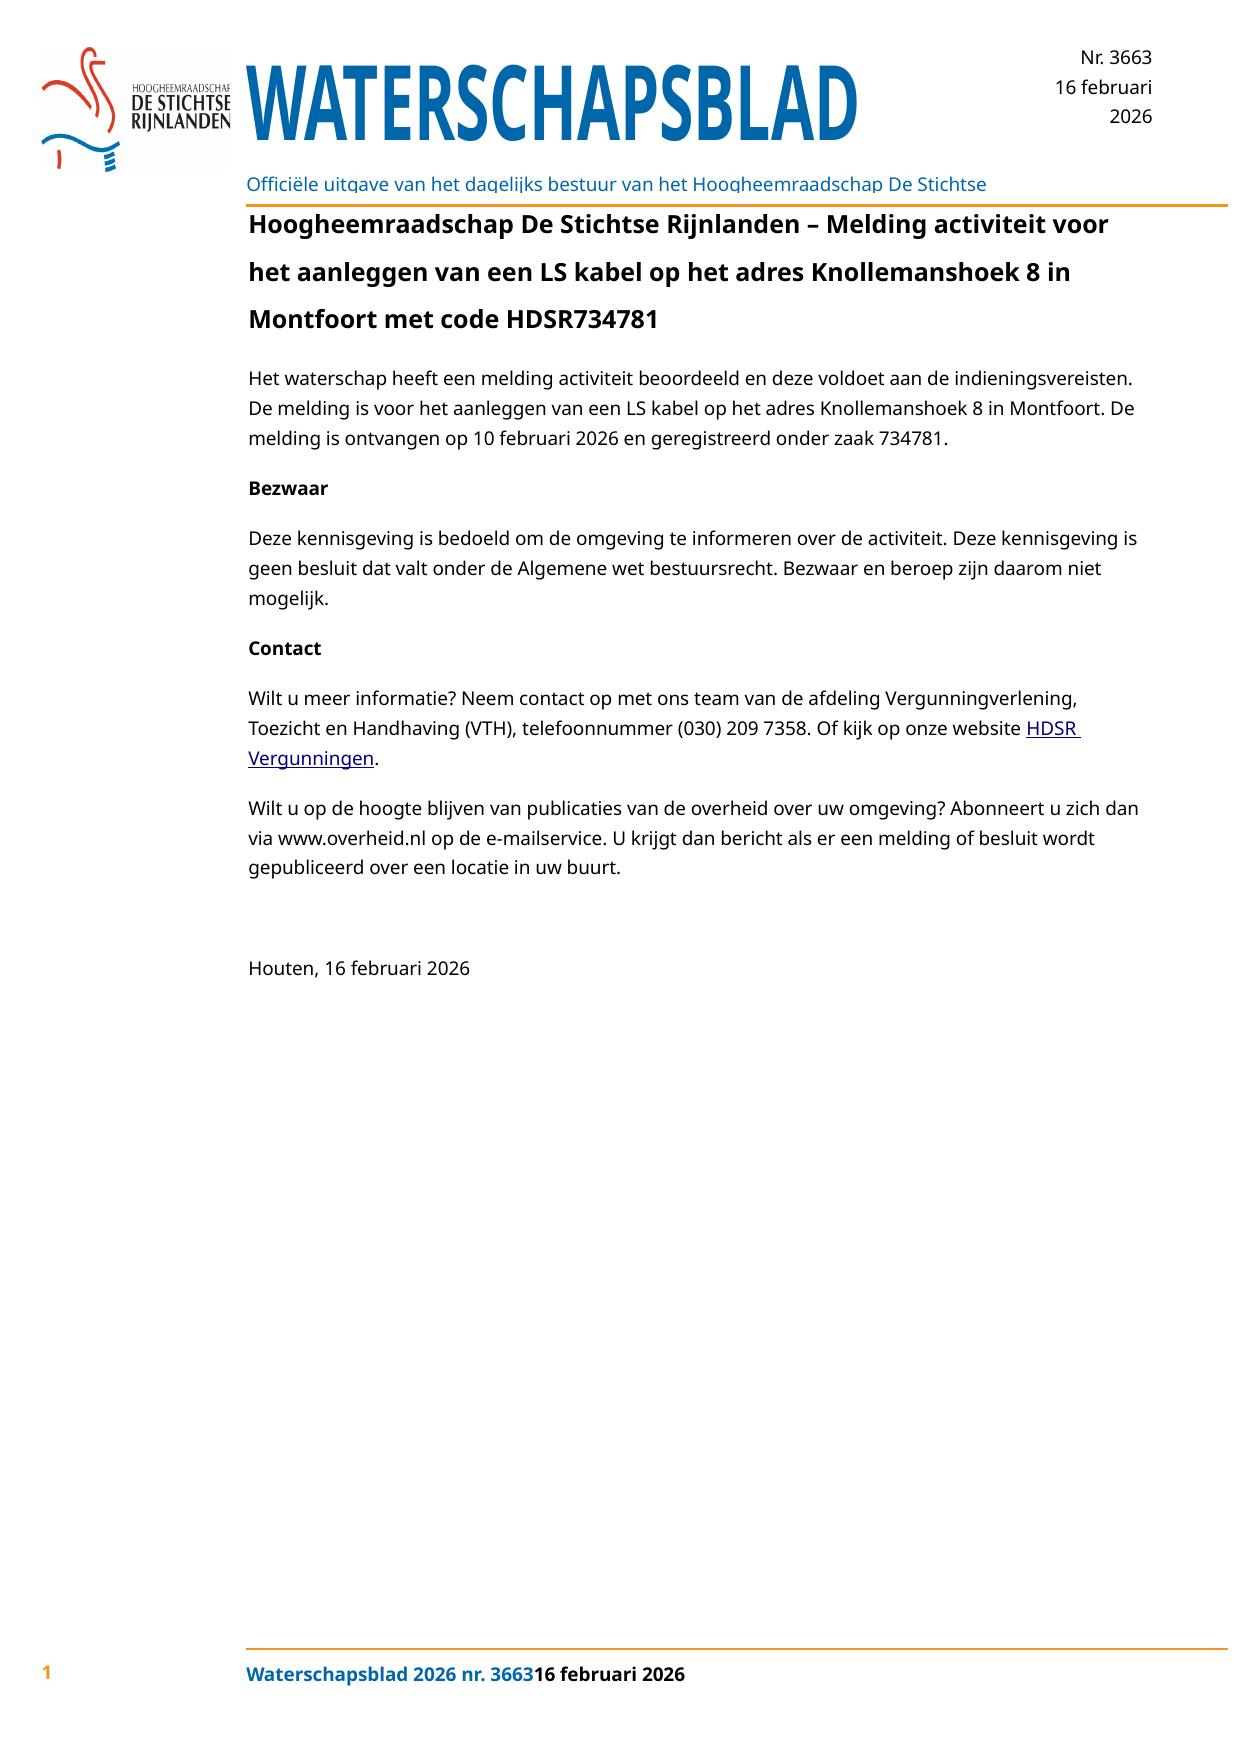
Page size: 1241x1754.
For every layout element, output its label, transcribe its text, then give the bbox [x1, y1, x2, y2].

text Wilt u op de hoogte blijven van publicaties van de overheid over uw omgeving? Abonneert u zich dan via www.overheid.nl op de e-mailservice. U krijgt dan bericht als er een melding of besluit wordt gepubliceerd over een locatie in uw buurt. [248, 795, 1152, 880]
picture [41, 47, 231, 172]
text Deze kennisgeving is bedoeld om de omgeving te informeren over de activiteit. Deze kennisgeving is geen besluit dat valt onder de Algemene wet bestuursrecht. Bezwaar en beroep zijn daarom niet mogelijk. [248, 526, 1152, 610]
text Het waterschap heeft een melding activiteit beoordeeld en deze voldoet aan de indieningsvereisten. De melding is voor het aanleggen van een LS kabel op het adres Knollemanshoek 8 in Montfoort. De melding is ontvangen op 10 februari 2026 en geregistreerd onder zaak 734781. [248, 366, 1152, 450]
text Houten, 16 februari 2026 [248, 955, 1152, 981]
text Contact [248, 635, 1152, 661]
text Bezwaar [248, 475, 1152, 501]
text Hoogheemraadschap De Stichtse Rijnlanden – Melding activiteit voor het aanleggen van een LS kabel op het adres Knollemanshoek 8 in Montfoort met code HDSR734781 [248, 207, 1152, 336]
text Wilt u meer informatie? Neem contact op met ons team van de afdeling Vergunningverlening, Toezicht en Handhaving (VTH), telefoonnummer (030) 209 7358. Of kijk op onze website HDSR Vergunningen. [248, 686, 1152, 770]
